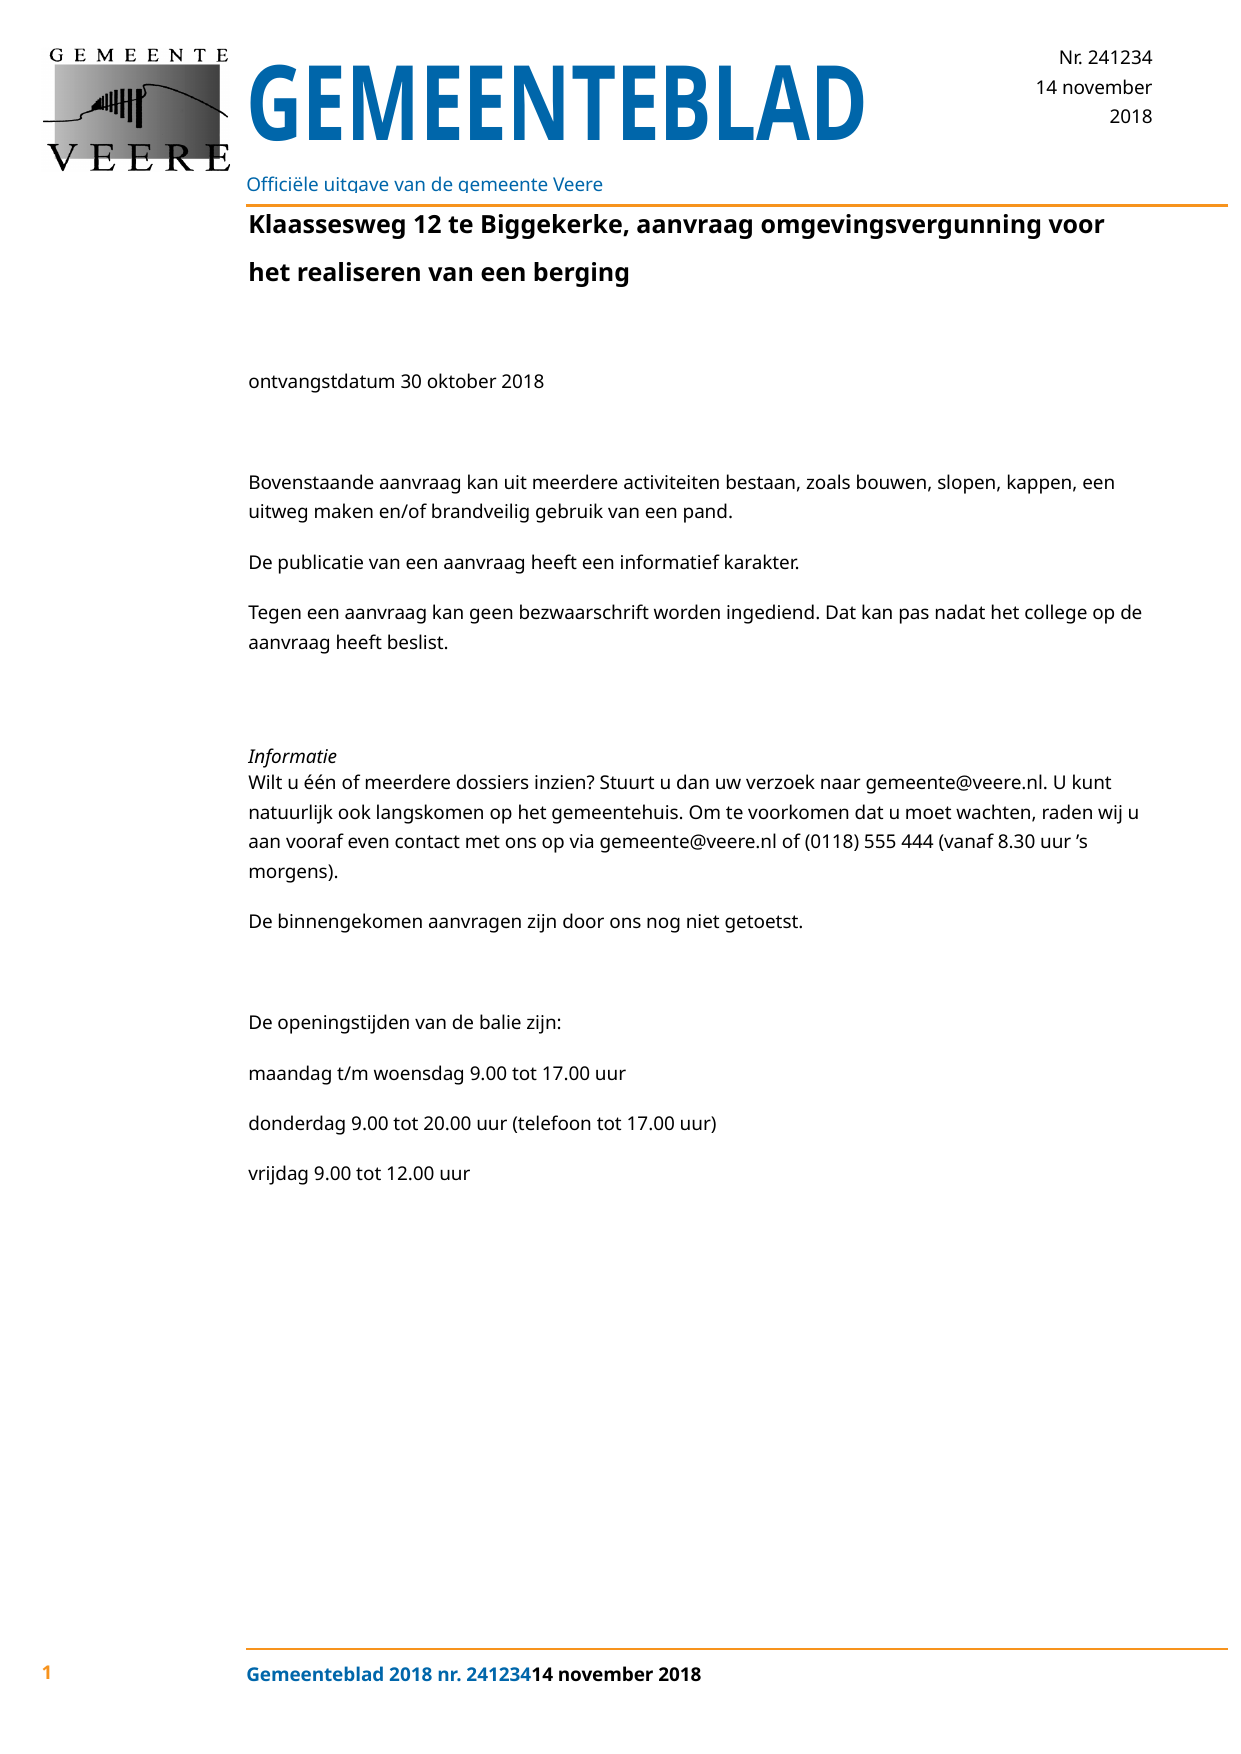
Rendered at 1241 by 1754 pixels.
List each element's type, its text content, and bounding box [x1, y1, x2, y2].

text De publicatie van een aanvraag heeft een informatief karakter. [248, 549, 1152, 575]
text donderdag 9.00 tot 20.00 uur (telefoon tot 17.00 uur) [248, 1110, 1152, 1136]
text vrijdag 9.00 tot 12.00 uur [248, 1161, 1152, 1186]
text Tegen een aanvraag kan geen bezwaarschrift worden ingediend. Dat kan pas nadat het college op de aanvraag heeft beslist. [248, 599, 1152, 655]
text maandag t/m woensdag 9.00 tot 17.00 uur [248, 1060, 1152, 1085]
text Bovenstaande aanvraag kan uit meerdere activiteiten bestaan, zoals bouwen, slopen, kappen, een uitweg maken en/of brandveilig gebruik van een pand. [248, 469, 1152, 524]
text De openingstijden van de balie zijn: [248, 1009, 1152, 1035]
text De binnengekomen aanvragen zijn door ons nog niet getoetst. [248, 908, 1152, 934]
text ontvangstdatum 30 oktober 2018 [248, 368, 1152, 394]
picture [41, 47, 231, 172]
text Informatie [248, 743, 1152, 769]
text Wilt u één of meerdere dossiers inzien? Stuurt u dan uw verzoek naar gemeente@veere.nl. U kunt natuurlijk ook langskomen op het gemeentehuis. Om te voorkomen dat u moet wachten, raden wij u aan vooraf even contact met ons op via gemeente@veere.nl of (0118) 555 444 (vanaf 8.30 uur ’s morgens). [248, 769, 1152, 884]
text Klaassesweg 12 te Biggekerke, aanvraag omgevingsvergunning voor het realiseren van een berging [248, 207, 1152, 288]
